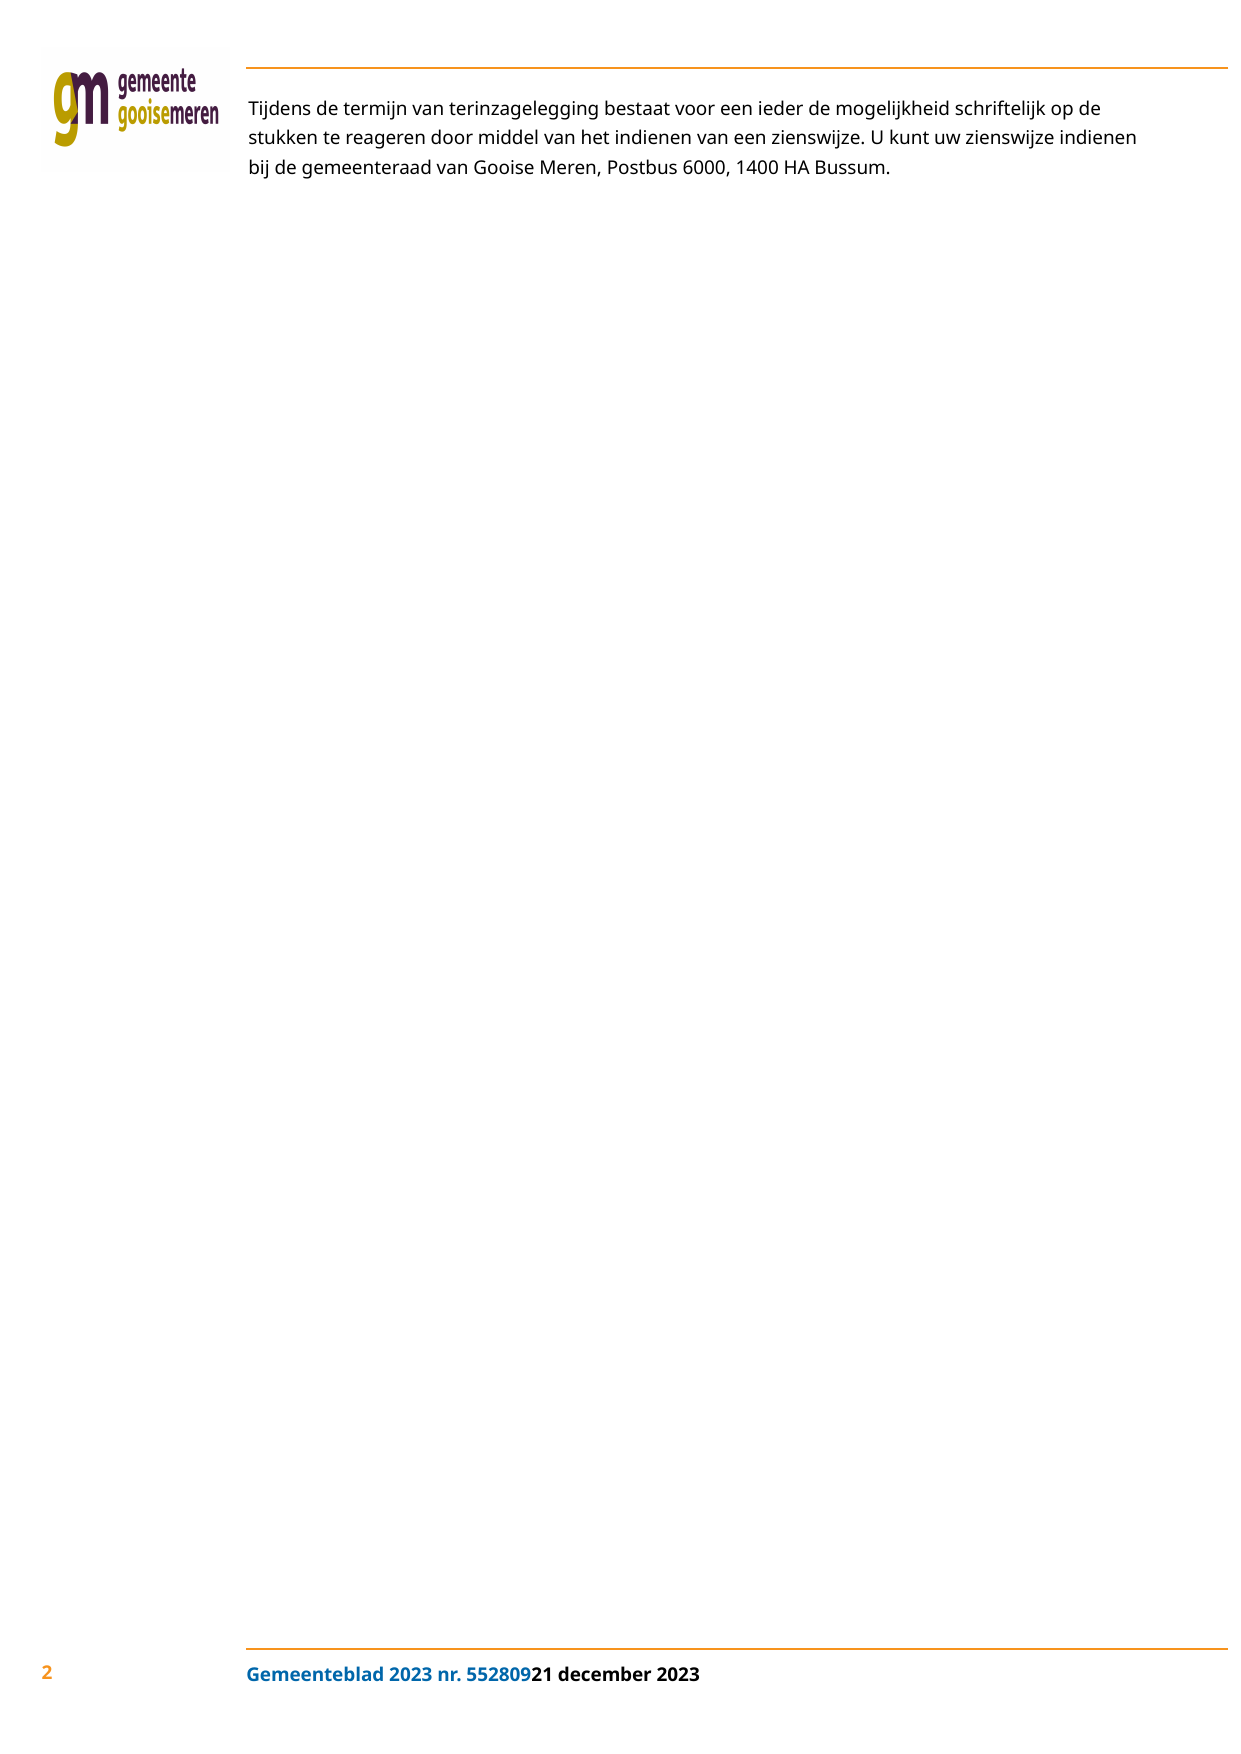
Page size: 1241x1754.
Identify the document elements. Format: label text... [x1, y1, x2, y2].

picture [41, 47, 231, 172]
text Tijdens de termijn van terinzagelegging bestaat voor een ieder de mogelijkheid schriftelijk op de stukken te reageren door middel van het indienen van een zienswijze. U kunt uw zienswijze indienen bij de gemeenteraad van Gooise Meren, Postbus 6000, 1400 HA Bussum. [248, 95, 1152, 180]
